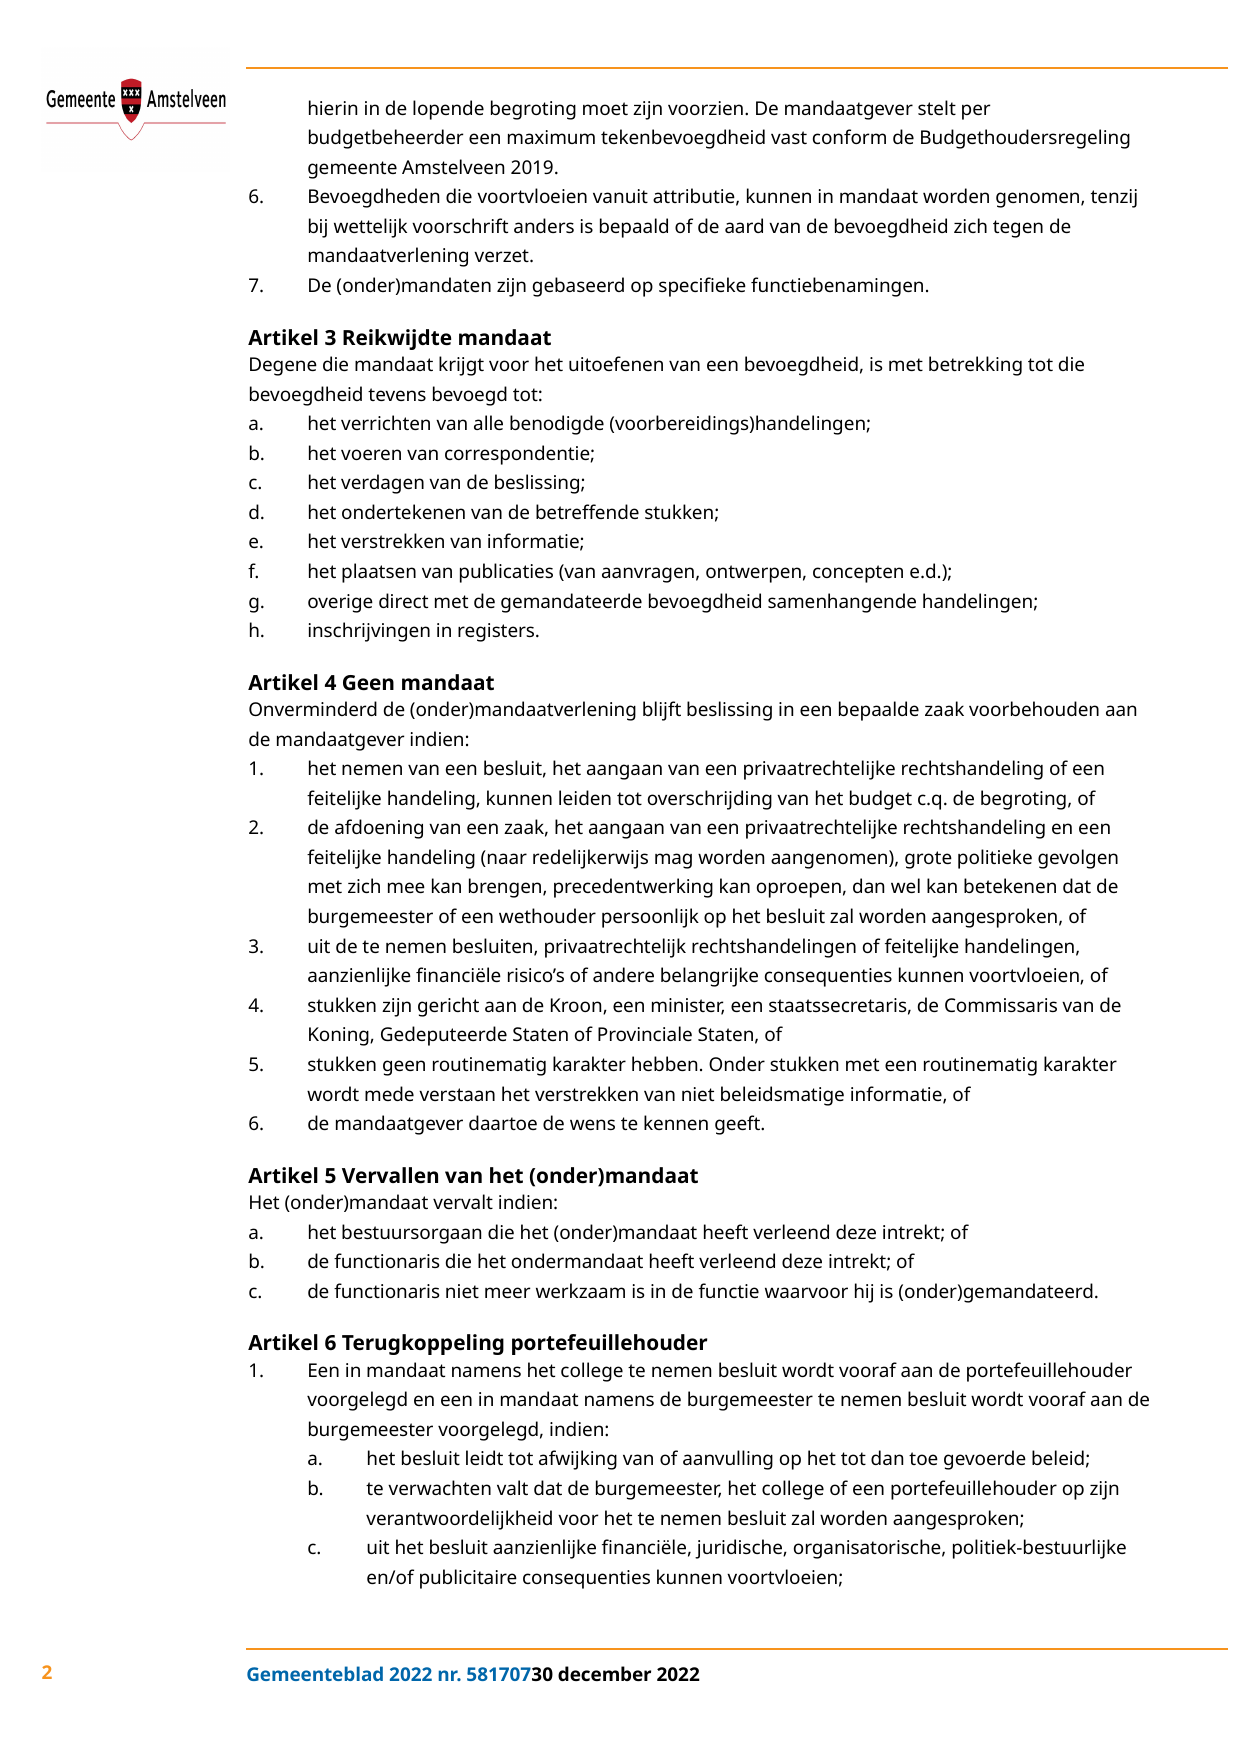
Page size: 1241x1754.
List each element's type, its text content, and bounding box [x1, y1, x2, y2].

list het voeren van correspondentie; [248, 440, 1152, 466]
list de functionaris niet meer werkzaam is in de functie waarvoor hij is (onder)gemandateerd. [248, 1278, 1152, 1304]
text Onverminderd de (onder)mandaatverlening blijft beslissing in een bepaalde zaak voorbehouden aan de mandaatgever indien: [248, 696, 1152, 752]
list het verrichten van alle benodigde (voorbereidings)handelingen; [248, 410, 1152, 436]
list hierin in de lopende begroting moet zijn voorzien. De mandaatgever stelt per budgetbeheerder een maximum tekenbevoegdheid vast conform de Budgethoudersregeling gemeente Amstelveen 2019. [248, 95, 1152, 180]
text Artikel 6 Terugkoppeling portefeuillehouder [248, 1328, 1152, 1357]
text Artikel 3 Reikwijdte mandaat [248, 323, 1152, 351]
picture [41, 47, 231, 172]
list het nemen van een besluit, het aangaan van een privaatrechtelijke rechtshandeling of een feitelijke handeling, kunnen leiden tot overschrijding van het budget c.q. de begroting, of [248, 755, 1152, 811]
text Degene die mandaat krijgt voor het uitoefenen van een bevoegdheid, is met betrekking tot die bevoegdheid tevens bevoegd tot: [248, 351, 1152, 406]
text Het (onder)mandaat vervalt indien: [248, 1189, 1152, 1215]
list het ondertekenen van de betreffende stukken; [248, 499, 1152, 525]
list Bevoegdheden die voortvloeien vanuit attributie, kunnen in mandaat worden genomen, tenzij bij wettelijk voorschrift anders is bepaald of de aard van de bevoegdheid zich tegen de mandaatverlening verzet. [248, 183, 1152, 268]
list de mandaatgever daartoe de wens te kennen geeft. [248, 1110, 1152, 1136]
list de functionaris die het ondermandaat heeft verleend deze intrekt; of [248, 1248, 1152, 1274]
list uit de te nemen besluiten, privaatrechtelijk rechtshandelingen of feitelijke handelingen, aanzienlijke financiële risico’s of andere belangrijke consequenties kunnen voortvloeien, of [248, 933, 1152, 988]
list De (onder)mandaten zijn gebaseerd op specifieke functiebenamingen. [248, 272, 1152, 298]
list Een in mandaat namens het college te nemen besluit wordt vooraf aan de portefeuillehouder voorgelegd en een in mandaat namens de burgemeester te nemen besluit wordt vooraf aan de burgemeester voorgelegd, indien: [248, 1357, 1152, 1442]
list stukken zijn gericht aan de Kroon, een minister, een staatssecretaris, de Commissaris van de Koning, Gedeputeerde Staten of Provinciale Staten, of [248, 992, 1152, 1047]
text Artikel 5 Vervallen van het (onder)mandaat [248, 1161, 1152, 1189]
list stukken geen routinematig karakter hebben. Onder stukken met een routinematig karakter wordt mede verstaan het verstrekken van niet beleidsmatige informatie, of [248, 1051, 1152, 1107]
list het besluit leidt tot afwijking van of aanvulling op het tot dan toe gevoerde beleid; [307, 1446, 1152, 1471]
list de afdoening van een zaak, het aangaan van een privaatrechtelijke rechtshandeling en een feitelijke handeling (naar redelijkerwijs mag worden aangenomen), grote politieke gevolgen met zich mee kan brengen, precedentwerking kan oproepen, dan wel kan betekenen dat de burgemeester of een wethouder persoonlijk op het besluit zal worden aangesproken, of [248, 814, 1152, 929]
list te verwachten valt dat de burgemeester, het college of een portefeuillehouder op zijn verantwoordelijkheid voor het te nemen besluit zal worden aangesproken; [307, 1475, 1152, 1531]
list het verdagen van de beslissing; [248, 469, 1152, 495]
list inschrijvingen in registers. [248, 617, 1152, 643]
list uit het besluit aanzienlijke financiële, juridische, organisatorische, politiek-bestuurlijke en/of publicitaire consequenties kunnen voortvloeien; [307, 1534, 1152, 1590]
list overige direct met de gemandateerde bevoegdheid samenhangende handelingen; [248, 588, 1152, 613]
text Artikel 4 Geen mandaat [248, 668, 1152, 696]
list het verstrekken van informatie; [248, 529, 1152, 554]
list het bestuursorgaan die het (onder)mandaat heeft verleend deze intrekt; of [248, 1219, 1152, 1244]
list het plaatsen van publicaties (van aanvragen, ontwerpen, concepten e.d.); [248, 558, 1152, 584]
